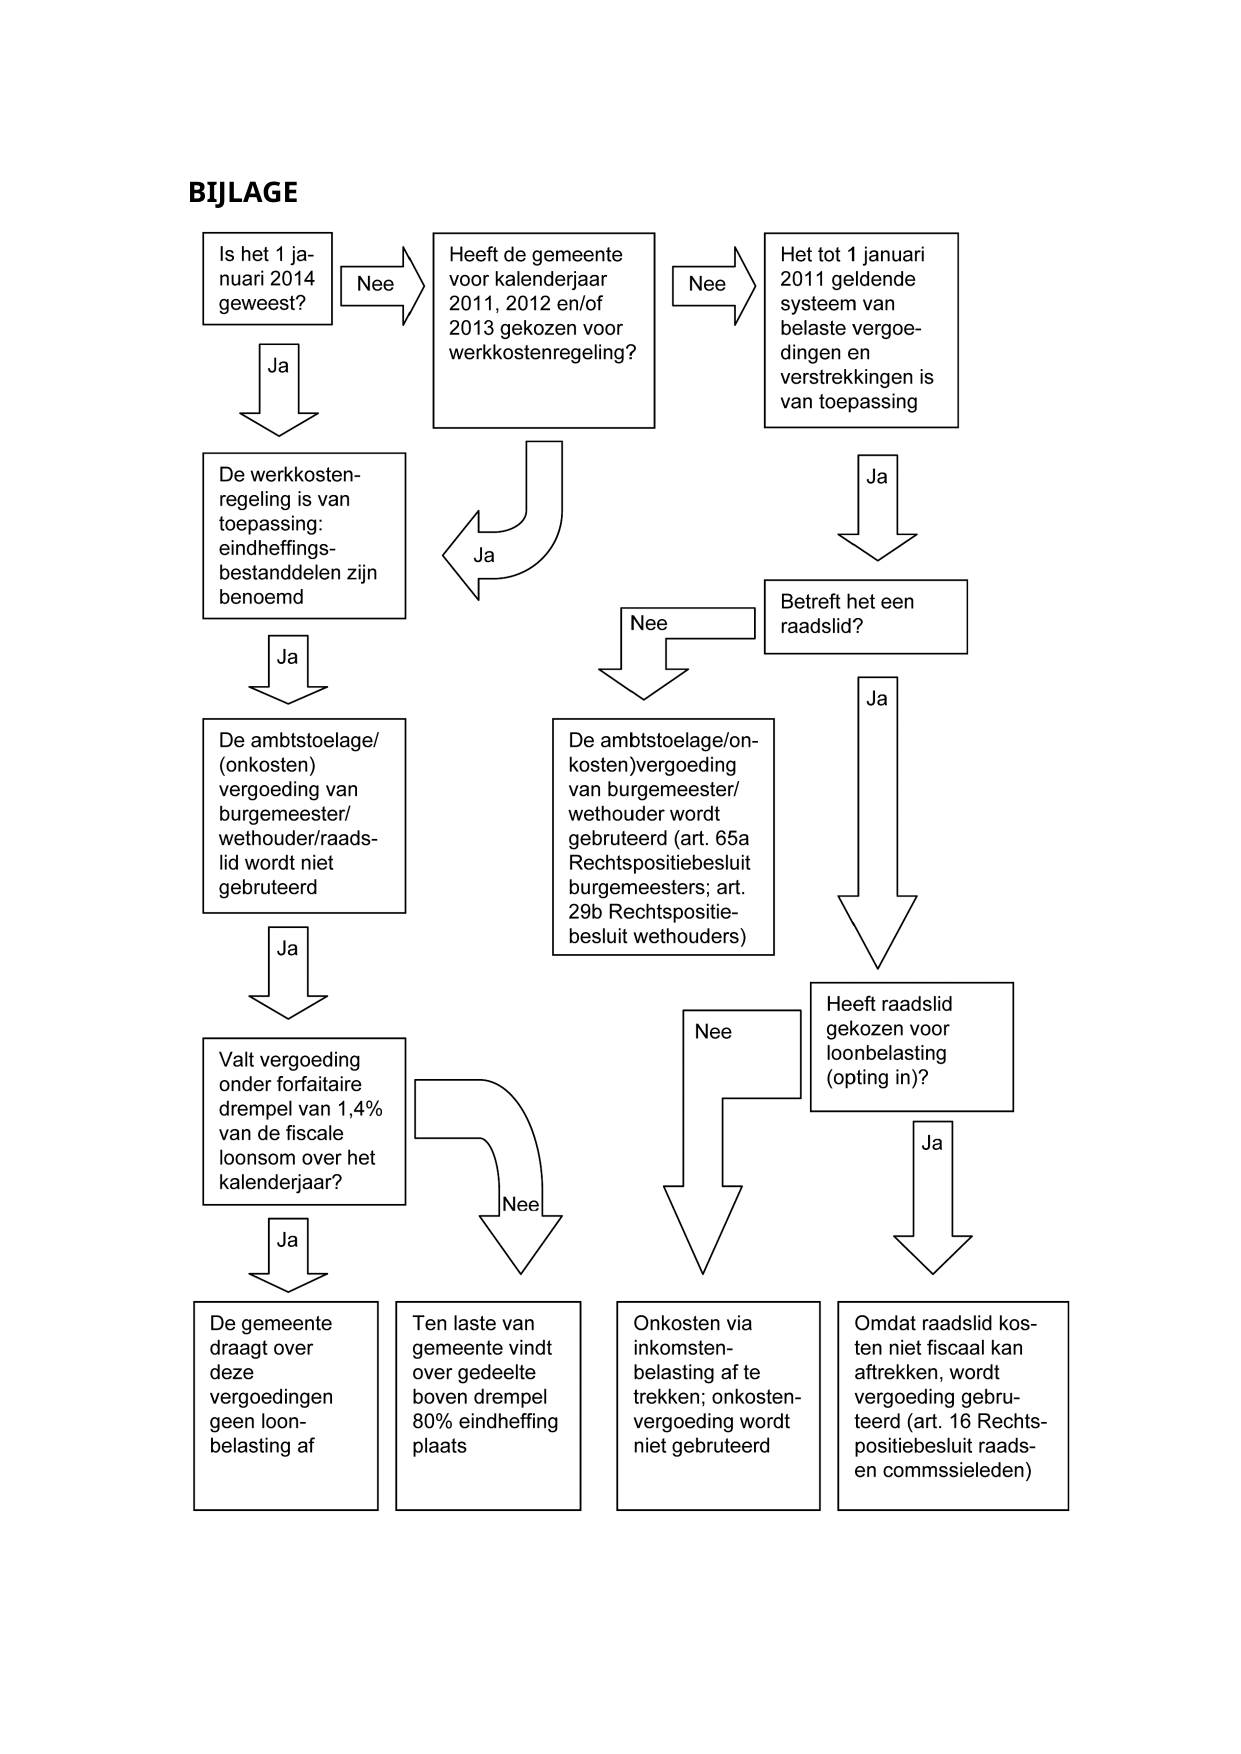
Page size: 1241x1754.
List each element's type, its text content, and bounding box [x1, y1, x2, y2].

subtitle BIJLAGE [187, 172, 1053, 211]
picture [187, 226, 1075, 1516]
